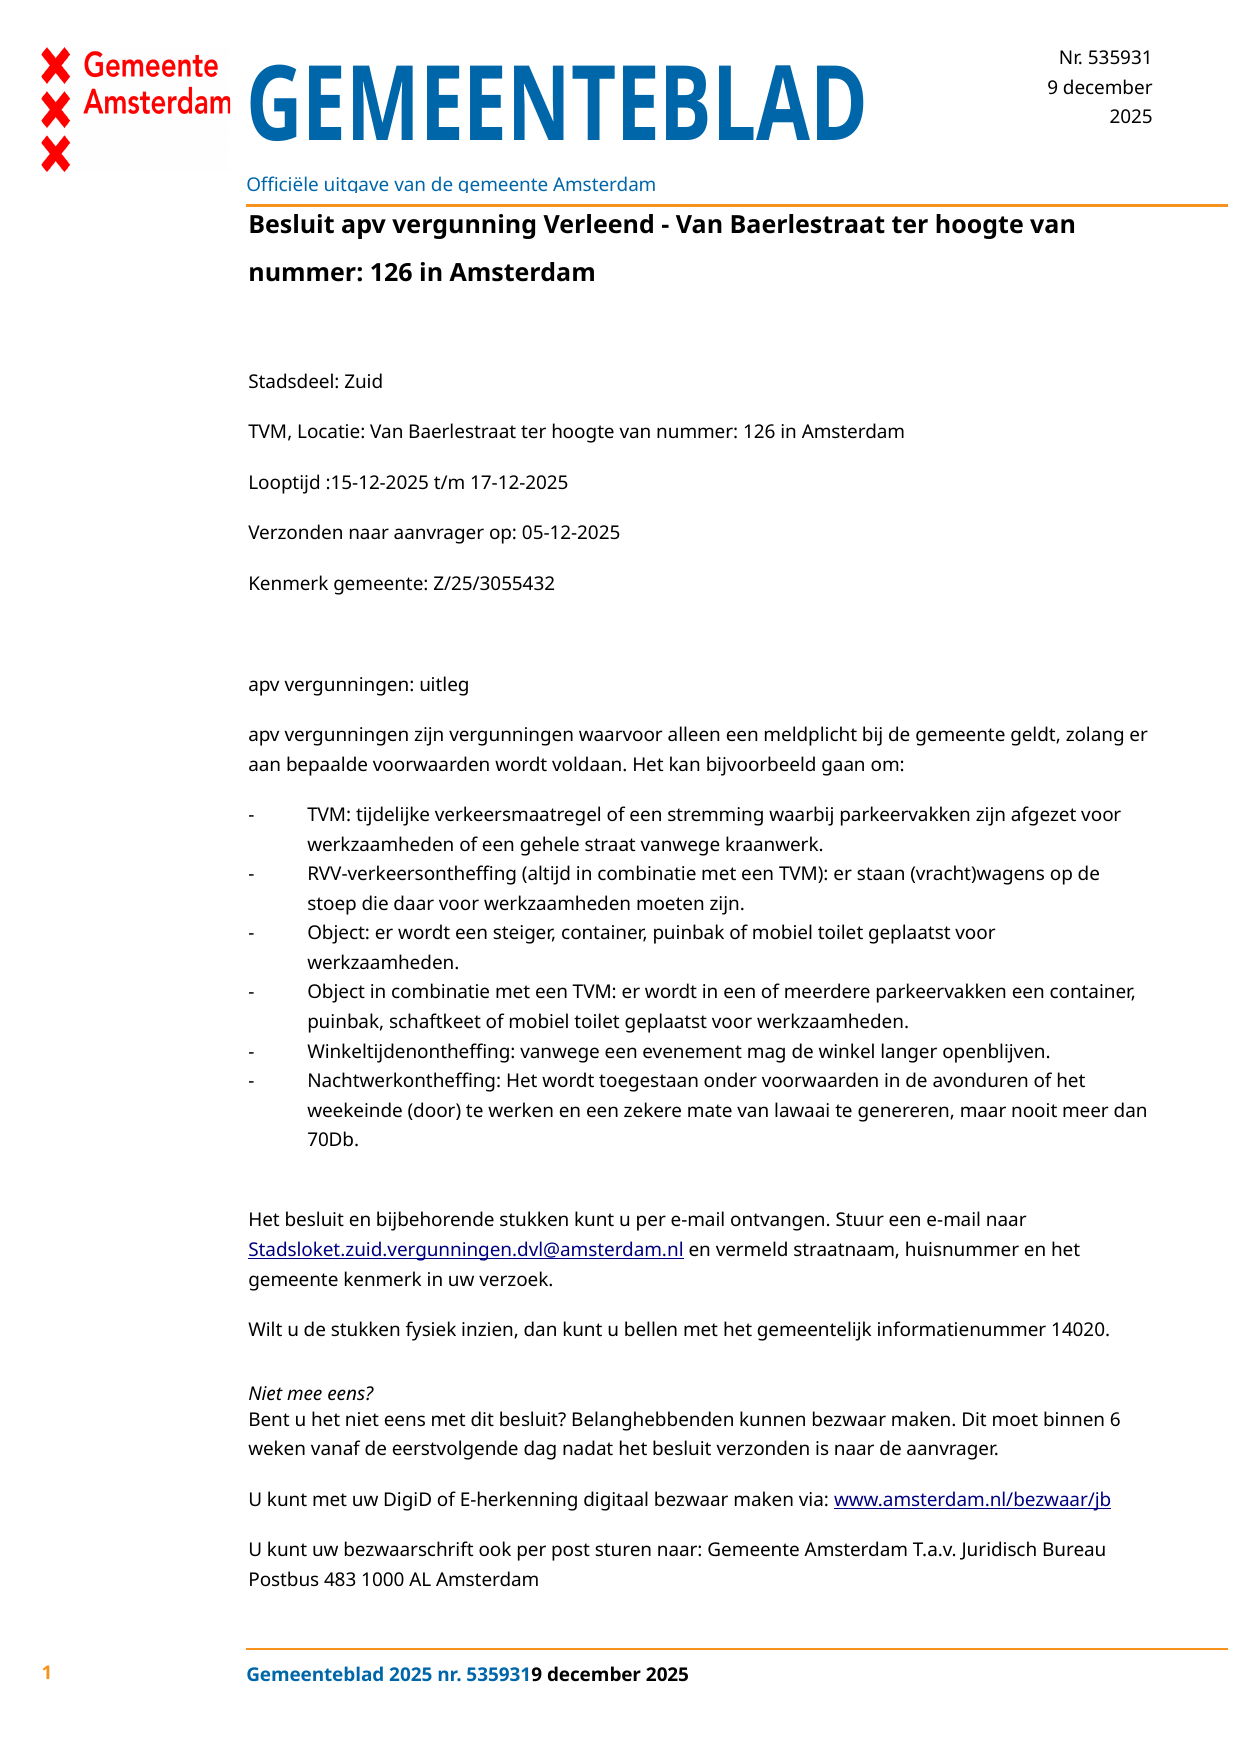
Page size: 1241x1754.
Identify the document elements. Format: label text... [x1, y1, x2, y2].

text U kunt met uw DigiD of E-herkenning digitaal bezwaar maken via: www.amsterdam.nl/bezwaar/jb [248, 1486, 1152, 1512]
text Stadsdeel: Zuid [248, 368, 1152, 394]
list Nachtwerkontheffing: Het wordt toegestaan onder voorwaarden in de avonduren of het weekeinde (door) te werken en een zekere mate van lawaai te genereren, maar nooit meer dan 70Db. [248, 1067, 1152, 1152]
list RVV-verkeersontheffing (altijd in combinatie met een TVM): er staan (vracht)wagens op de stoep die daar voor werkzaamheden moeten zijn. [248, 860, 1152, 916]
text Het besluit en bijbehorende stukken kunt u per e-mail ontvangen. Stuur een e-mail naar Stadsloket.zuid.vergunningen.dvl@amsterdam.nl en vermeld straatnaam, huisnummer en het gemeente kenmerk in uw verzoek. [248, 1207, 1152, 1292]
text U kunt uw bezwaarschrift ook per post sturen naar: Gemeente Amsterdam T.a.v. Juridisch Bureau Postbus 483 1000 AL Amsterdam [248, 1536, 1152, 1592]
text apv vergunningen zijn vergunningen waarvoor alleen een meldplicht bij de gemeente geldt, zolang er aan bepaalde voorwaarden wordt voldaan. Het kan bijvoorbeeld gaan om: [248, 721, 1152, 777]
list Winkeltijdenontheffing: vanwege een evenement mag de winkel langer openblijven. [248, 1038, 1152, 1064]
text Wilt u de stukken fysiek inzien, dan kunt u bellen met het gemeentelijk informatienummer 14020. [248, 1316, 1152, 1342]
text TVM, Locatie: Van Baerlestraat ter hoogte van nummer: 126 in Amsterdam [248, 419, 1152, 444]
text Niet mee eens? [248, 1380, 1152, 1406]
text Looptijd :15-12-2025 t/m 17-12-2025 [248, 469, 1152, 495]
text Kenmerk gemeente: Z/25/3055432 [248, 570, 1152, 596]
list TVM: tijdelijke verkeersmaatregel of een stremming waarbij parkeervakken zijn afgezet voor werkzaamheden of een gehele straat vanwege kraanwerk. [248, 801, 1152, 857]
text Verzonden naar aanvrager op: 05-12-2025 [248, 519, 1152, 545]
picture [41, 47, 231, 172]
text apv vergunningen: uitleg [248, 671, 1152, 697]
list Object in combinatie met een TVM: er wordt in een of meerdere parkeervakken een container, puinbak, schaftkeet of mobiel toilet geplaatst voor werkzaamheden. [248, 979, 1152, 1034]
text Bent u het niet eens met dit besluit? Belanghebbenden kunnen bezwaar maken. Dit moet binnen 6 weken vanaf de eerstvolgende dag nadat het besluit verzonden is naar de aanvrager. [248, 1406, 1152, 1461]
text Besluit apv vergunning Verleend - Van Baerlestraat ter hoogte van nummer: 126 in Amsterdam [248, 207, 1152, 288]
list Object: er wordt een steiger, container, puinbak of mobiel toilet geplaatst voor werkzaamheden. [248, 919, 1152, 975]
